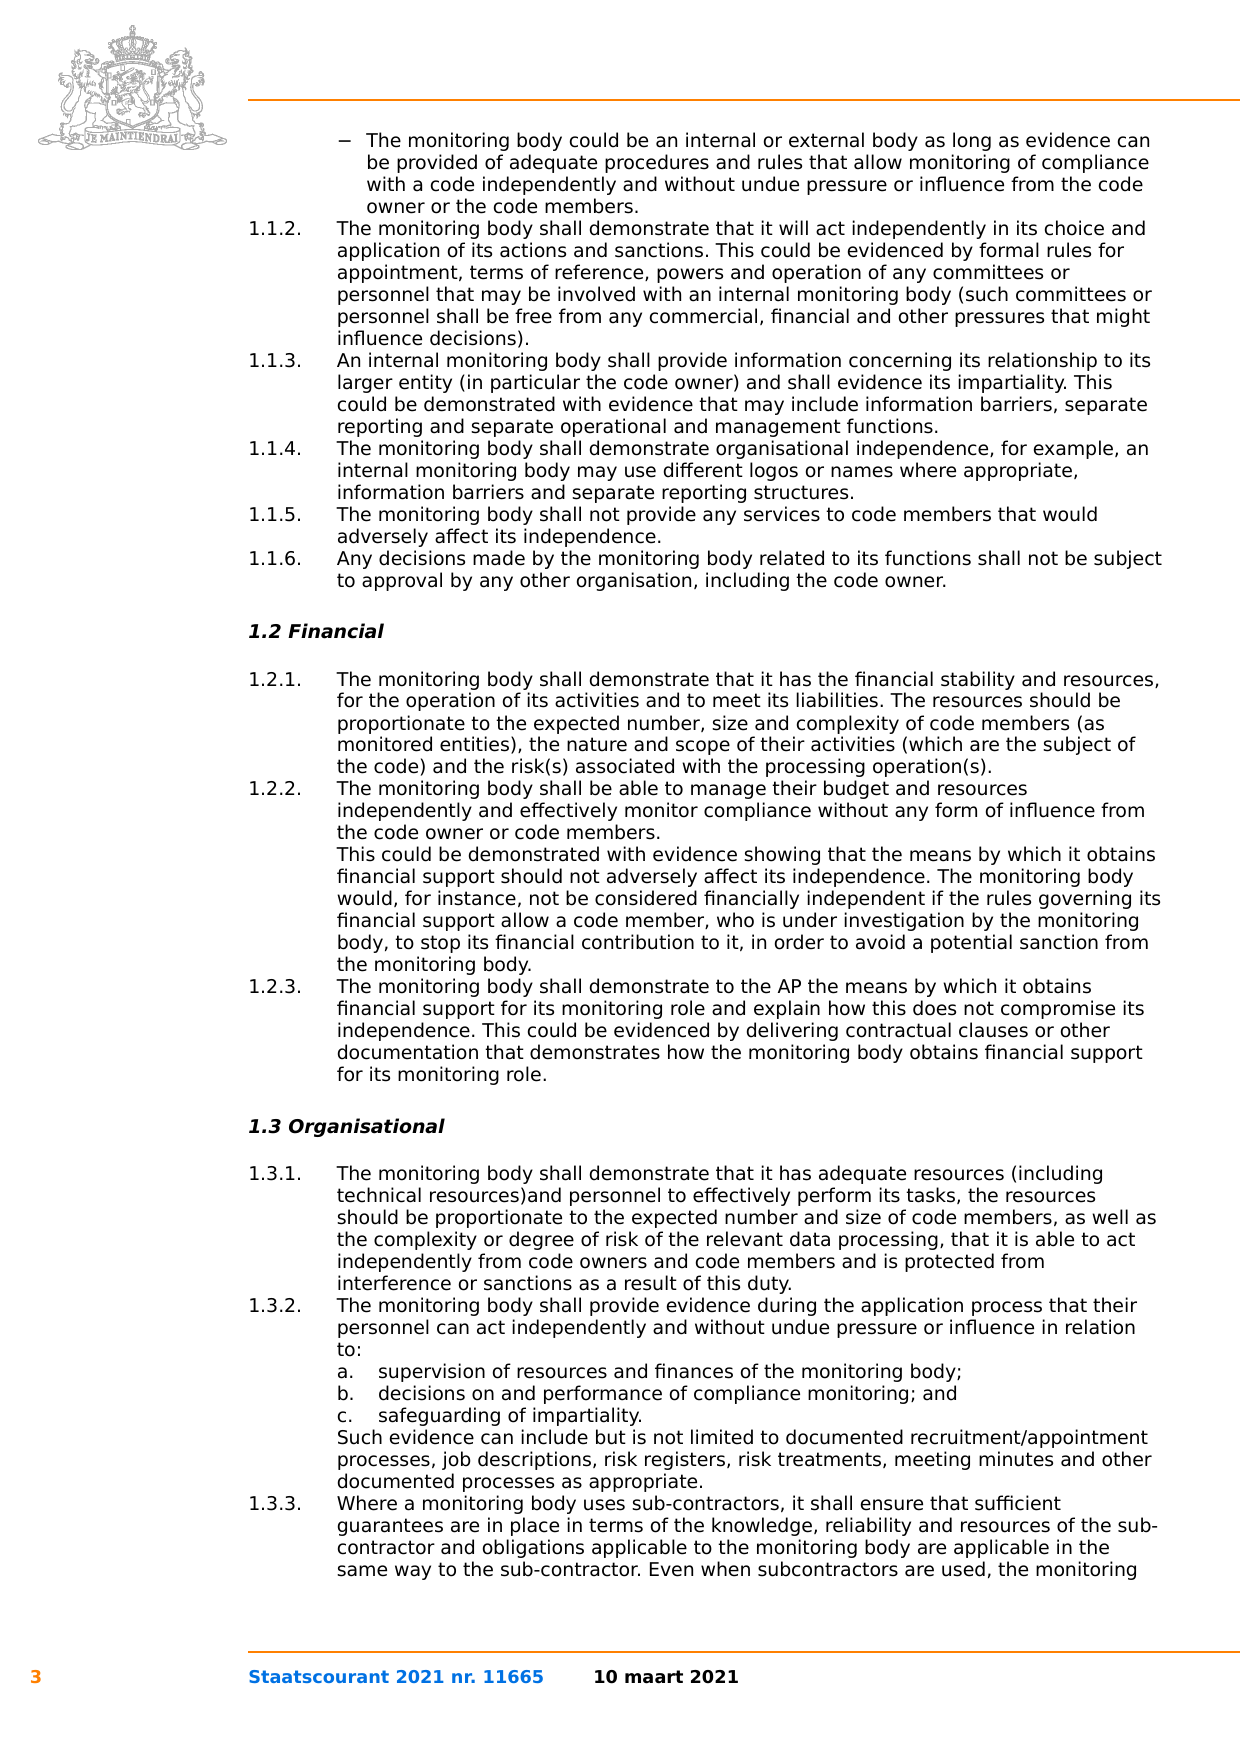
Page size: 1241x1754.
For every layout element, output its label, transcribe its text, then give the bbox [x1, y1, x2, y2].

text 1.1.2. The monitoring body shall demonstrate that it will act independently in its choice and application of its actions and sanctions. This could be evidenced by formal rules for appointment, terms of reference, powers and operation of any committees or personnel that may be involved with an internal monitoring body (such committees or personnel shall be free from any commercial, financial and other pressures that might influence decisions). [248, 218, 1163, 350]
text 1.1.4. The monitoring body shall demonstrate organisational independence, for example, an internal monitoring body may use different logos or names where appropriate, information barriers and separate reporting structures. [248, 438, 1163, 503]
text 1.2.1. The monitoring body shall demonstrate that it has the financial stability and resources, for the operation of its activities and to meet its liabilities. The resources should be proportionate to the expected number, size and complexity of code members (as monitored entities), the nature and scope of their activities (which are the subject of the code) and the risk(s) associated with the processing operation(s). [248, 668, 1163, 778]
text 1.2.2. The monitoring body shall be able to manage their budget and resources independently and effectively monitor compliance without any form of influence from the code owner or code members. [248, 778, 1163, 844]
text 1.2.3. The monitoring body shall demonstrate to the AP the means by which it obtains financial support for its monitoring role and explain how this does not compromise its independence. This could be evidenced by delivering contractual clauses or other documentation that demonstrates how the monitoring body obtains financial support for its monitoring role. [248, 976, 1163, 1086]
text − The monitoring body could be an internal or external body as long as evidence can be provided of adequate procedures and rules that allow monitoring of compliance with a code independently and without undue pressure or influence from the code owner or the code members. [337, 130, 1163, 218]
text a. supervision of resources and finances of the monitoring body; [337, 1361, 1163, 1383]
subtitle 1.3 Organisational [248, 1116, 1163, 1138]
text c. safeguarding of impartiality. [337, 1405, 1163, 1427]
subtitle 1.2 Financial [248, 621, 1163, 643]
text 1.3.1. The monitoring body shall demonstrate that it has adequate resources (including technical resources)and personnel to effectively perform its tasks, the resources should be proportionate to the expected number and size of code members, as well as the complexity or degree of risk of the relevant data processing, that it is able to act independently from code owners and code members and is protected from interference or sanctions as a result of this duty. [248, 1163, 1163, 1295]
text 1.3.3. Where a monitoring body uses sub-contractors, it shall ensure that sufficient guarantees are in place in terms of the knowledge, reliability and resources of the sub-contractor and obligations applicable to the monitoring body are applicable in the same way to the sub-contractor. Even when subcontractors are used, the monitoring [248, 1493, 1163, 1581]
text This could be demonstrated with evidence showing that the means by which it obtains financial support should not adversely affect its independence. The monitoring body would, for instance, not be considered financially independent if the rules governing its financial support allow a code member, who is under investigation by the monitoring body, to stop its financial contribution to it, in order to avoid a potential sanction from the monitoring body. [337, 844, 1163, 976]
picture [38, 25, 227, 150]
text 1.1.3. An internal monitoring body shall provide information concerning its relationship to its larger entity (in particular the code owner) and shall evidence its impartiality. This could be demonstrated with evidence that may include information barriers, separate reporting and separate operational and management functions. [248, 350, 1163, 438]
text 1.1.6. Any decisions made by the monitoring body related to its functions shall not be subject to approval by any other organisation, including the code owner. [248, 547, 1163, 591]
text 1.1.5. The monitoring body shall not provide any services to code members that would adversely affect its independence. [248, 503, 1163, 547]
text b. decisions on and performance of compliance monitoring; and [337, 1383, 1163, 1405]
text 1.3.2. The monitoring body shall provide evidence during the application process that their personnel can act independently and without undue pressure or influence in relation to: [248, 1295, 1163, 1361]
text Such evidence can include but is not limited to documented recruitment/appointment processes, job descriptions, risk registers, risk treatments, meeting minutes and other documented processes as appropriate. [337, 1427, 1163, 1493]
